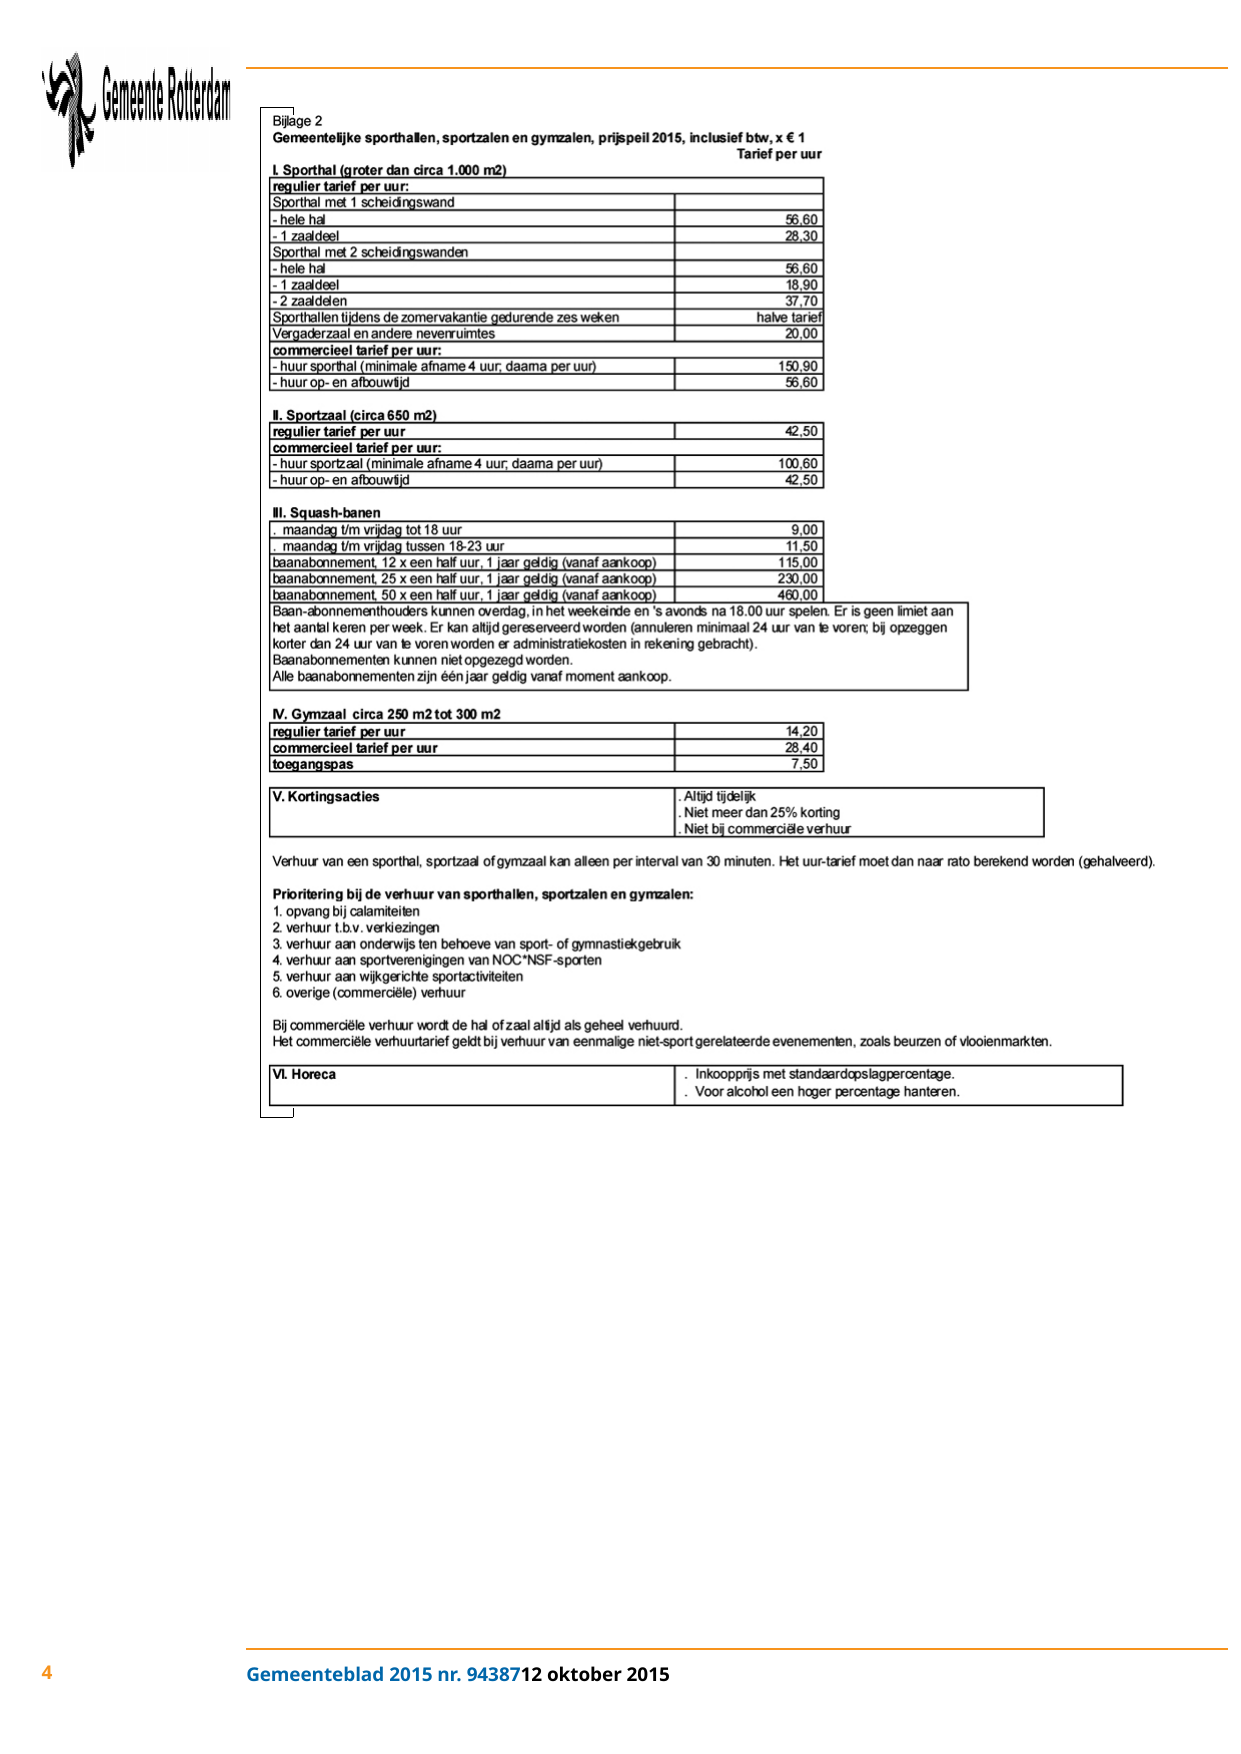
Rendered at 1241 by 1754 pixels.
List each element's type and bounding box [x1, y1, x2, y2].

picture [268, 115, 1155, 1108]
picture [41, 47, 231, 172]
